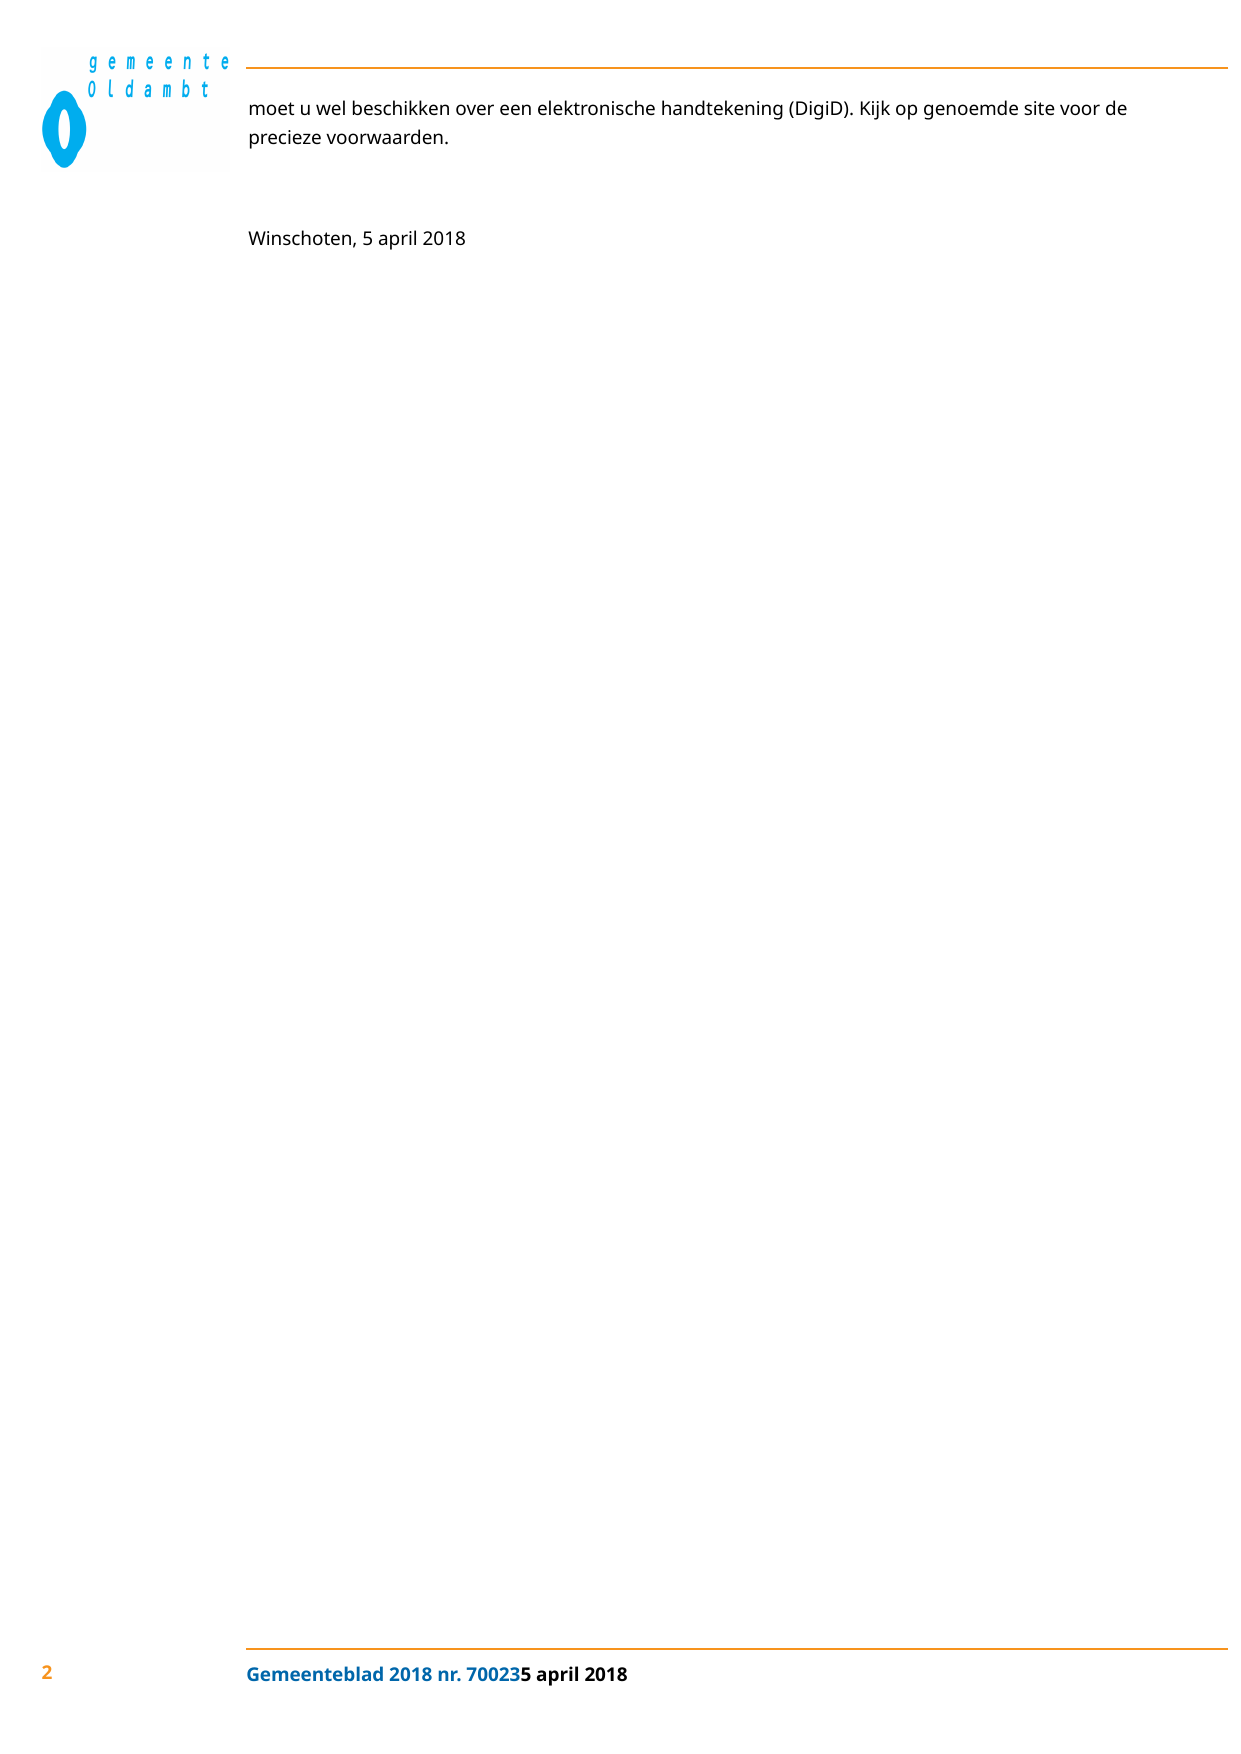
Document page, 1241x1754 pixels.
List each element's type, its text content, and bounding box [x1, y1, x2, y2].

text moet u wel beschikken over een elektronische handtekening (DigiD). Kijk op genoemde site voor de precieze voorwaarden. [248, 95, 1152, 150]
text Winschoten, 5 april 2018 [248, 225, 1152, 251]
picture [41, 47, 231, 172]
